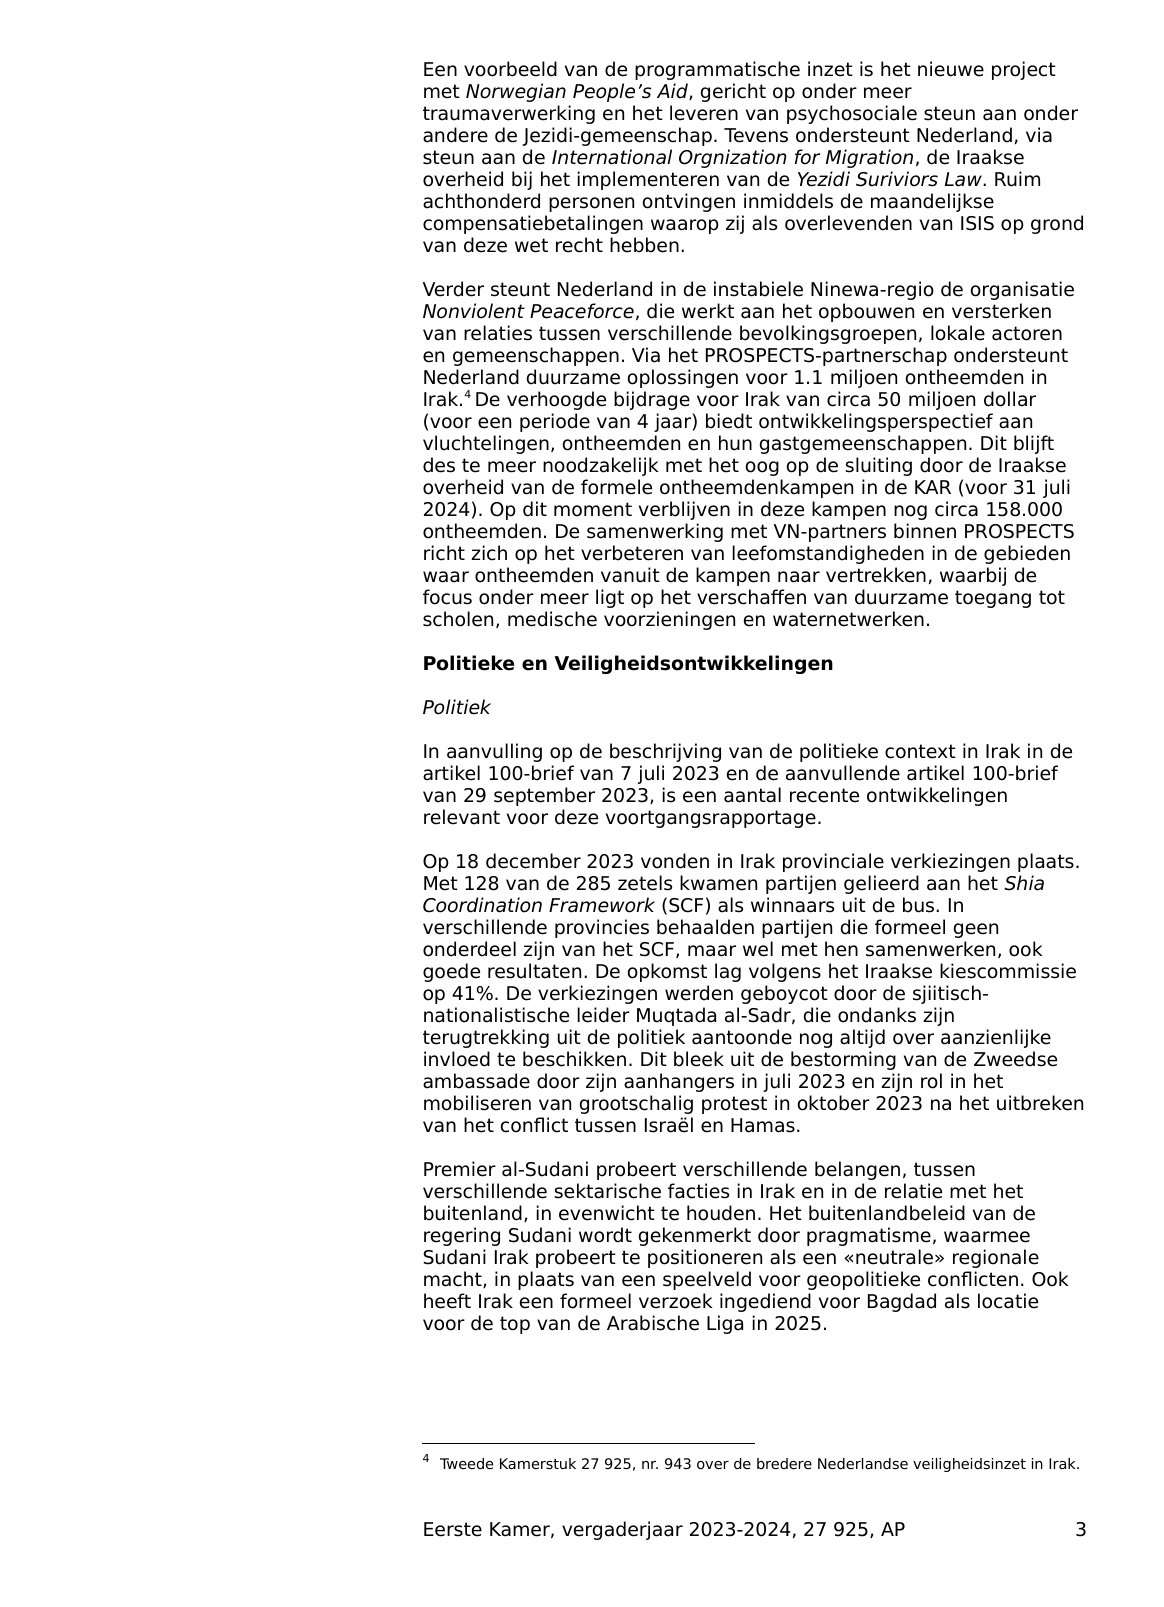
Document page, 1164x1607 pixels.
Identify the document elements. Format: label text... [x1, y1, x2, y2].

text In aanvulling op de beschrijving van de politieke context in Irak in de artikel 100-brief van 7 juli 2023 en de aanvullende artikel 100-brief van 29 september 2023, is een aantal recente ontwikkelingen relevant voor deze voortgangsrapportage. [422, 741, 1087, 829]
text Tweede Kamerstuk 27 925, nr. 943 over de bredere Nederlandse veiligheidsinzet in Irak. [422, 1452, 1087, 1474]
subtitle Politieke en Veiligheidsontwikkelingen [422, 653, 1087, 675]
text Een voorbeeld van de programmatische inzet is het nieuwe project met Norwegian People’s Aid, gericht op onder meer traumaverwerking en het leveren van psychosociale steun aan onder andere de Jezidi-gemeenschap. Tevens ondersteunt Nederland, via steun aan de International Orgnization for Migration, de Iraakse overheid bij het implementeren van de Yezidi Suriviors Law. Ruim achthonderd personen ontvingen inmiddels de maandelijkse compensatiebetalingen waarop zij als overlevenden van ISIS op grond van deze wet recht hebben. [422, 59, 1087, 257]
text Verder steunt Nederland in de instabiele Ninewa-regio de organisatie Nonviolent Peaceforce, die werkt aan het opbouwen en versterken van relaties tussen verschillende bevolkingsgroepen, lokale actoren en gemeenschappen. Via het PROSPECTS-partnerschap ondersteunt Nederland duurzame oplossingen voor 1.1 miljoen ontheemden in Irak.De verhoogde bijdrage voor Irak van circa 50 miljoen dollar (voor een periode van 4 jaar) biedt ontwikkelingsperspectief aan vluchtelingen, ontheemden en hun gastgemeenschappen. Dit blijft des te meer noodzakelijk met het oog op de sluiting door de Iraakse overheid van de formele ontheemdenkampen in de KAR (voor 31 juli 2024). Op dit moment verblijven in deze kampen nog circa 158.000 ontheemden. De samenwerking met VN-partners binnen PROSPECTS richt zich op het verbeteren van leefomstandigheden in de gebieden waar ontheemden vanuit de kampen naar vertrekken, waarbij de focus onder meer ligt op het verschaffen van duurzame toegang tot scholen, medische voorzieningen en waternetwerken. [422, 279, 1087, 631]
text Premier al-Sudani probeert verschillende belangen, tussen verschillende sektarische facties in Irak en in de relatie met het buitenland, in evenwicht te houden. Het buitenlandbeleid van de regering Sudani wordt gekenmerkt door pragmatisme, waarmee Sudani Irak probeert te positioneren als een «neutrale» regionale macht, in plaats van een speelveld voor geopolitieke conflicten. Ook heeft Irak een formeel verzoek ingediend voor Bagdad als locatie voor de top van de Arabische Liga in 2025. [422, 1159, 1087, 1335]
text Op 18 december 2023 vonden in Irak provinciale verkiezingen plaats. Met 128 van de 285 zetels kwamen partijen gelieerd aan het Shia Coordination Framework (SCF) als winnaars uit de bus. In verschillende provincies behaalden partijen die formeel geen onderdeel zijn van het SCF, maar wel met hen samenwerken, ook goede resultaten. De opkomst lag volgens het Iraakse kiescommissie op 41%. De verkiezingen werden geboycot door de sjiitisch-nationalistische leider Muqtada al-Sadr, die ondanks zijn terugtrekking uit de politiek aantoonde nog altijd over aanzienlijke invloed te beschikken. Dit bleek uit de bestorming van de Zweedse ambassade door zijn aanhangers in juli 2023 en zijn rol in het mobiliseren van grootschalig protest in oktober 2023 na het uitbreken van het conflict tussen Israël en Hamas. [422, 851, 1087, 1137]
subtitle Politiek [422, 697, 1087, 719]
